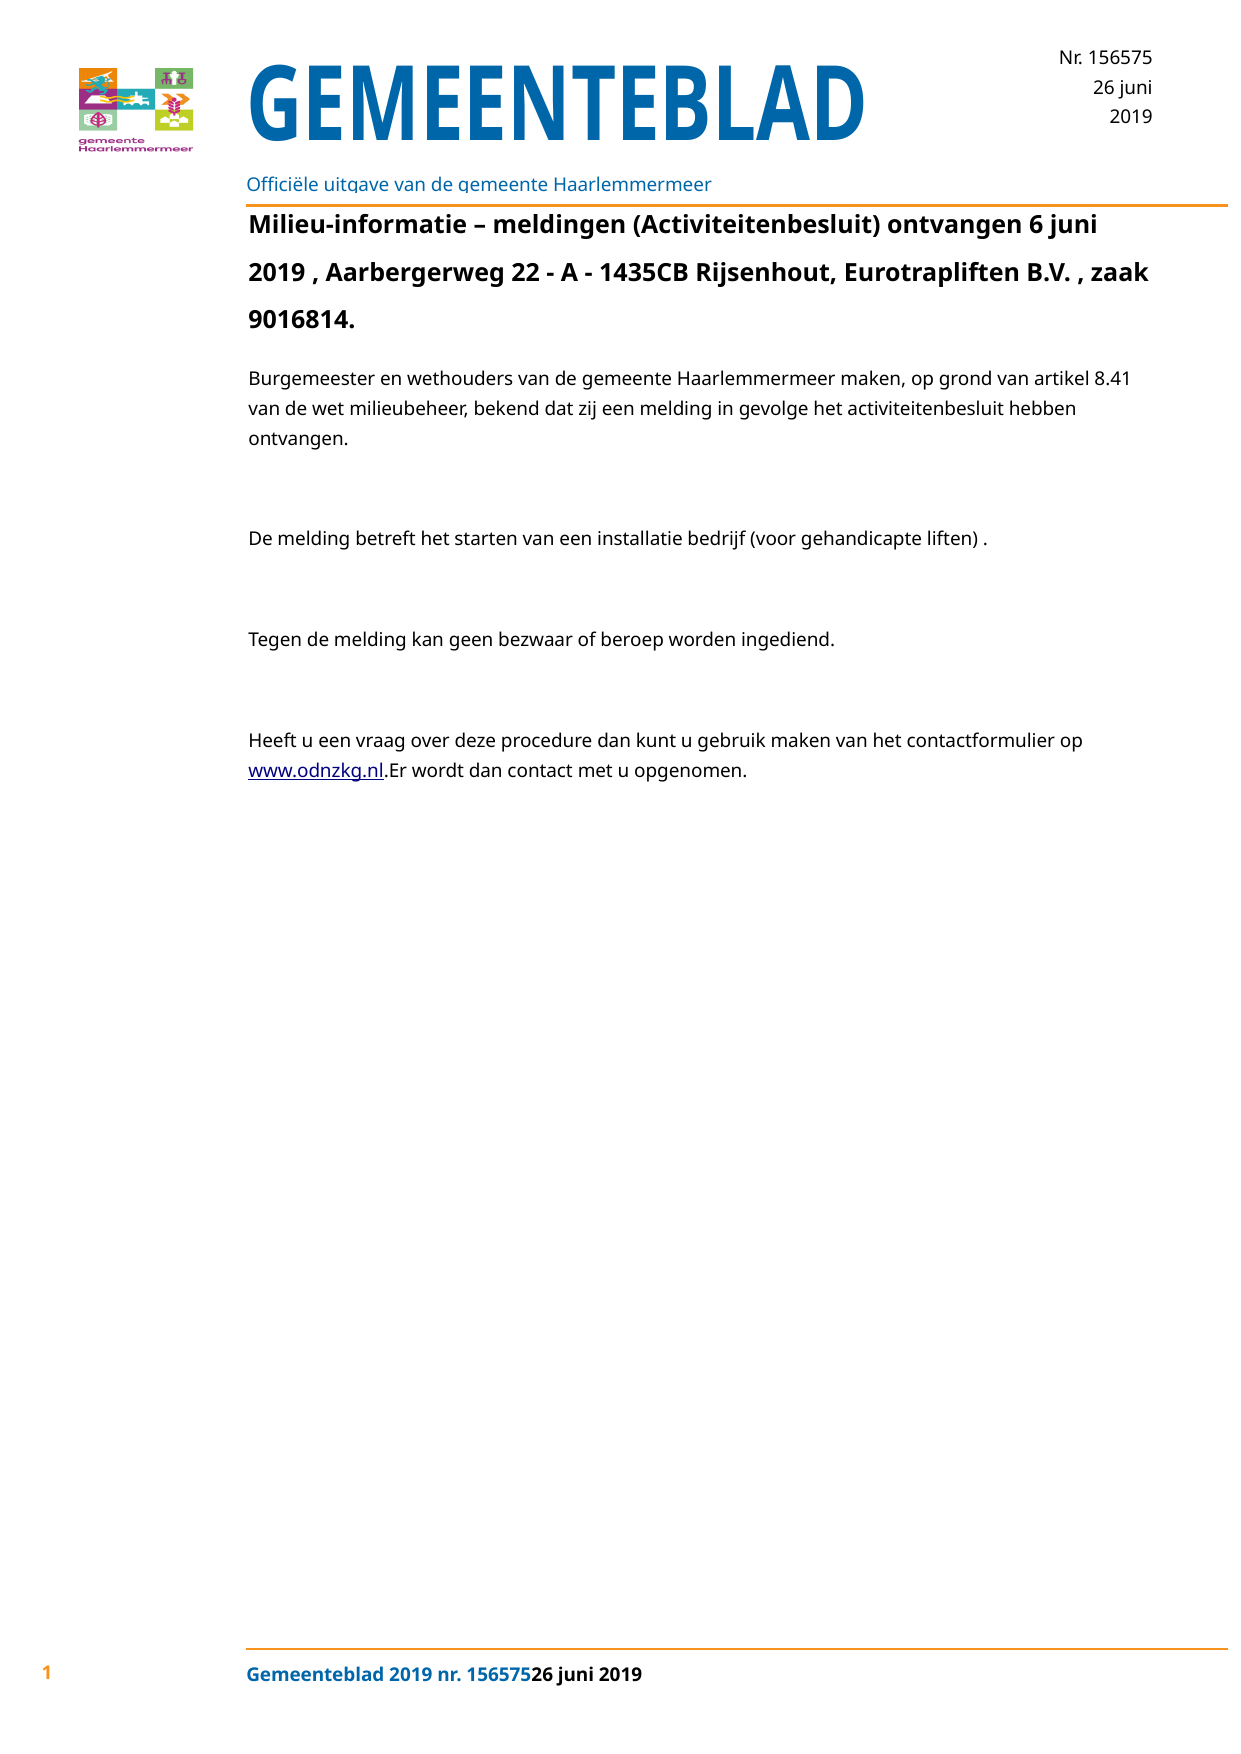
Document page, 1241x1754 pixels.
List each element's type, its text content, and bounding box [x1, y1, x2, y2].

picture [41, 47, 231, 172]
text Burgemeester en wethouders van de gemeente Haarlemmermeer maken, op grond van artikel 8.41 van de wet milieubeheer, bekend dat zij een melding in gevolge het activiteitenbesluit hebben ontvangen. [248, 366, 1152, 450]
text Tegen de melding kan geen bezwaar of beroep worden ingediend. [248, 626, 1152, 652]
text De melding betreft het starten van een installatie bedrijf (voor gehandicapte liften) . [248, 526, 1152, 551]
text Milieu-informatie – meldingen (Activiteitenbesluit) ontvangen 6 juni 2019 , Aarbergerweg 22 - A - 1435CB Rijsenhout, Eurotrapliften B.V. , zaak 9016814. [248, 207, 1152, 336]
text Heeft u een vraag over deze procedure dan kunt u gebruik maken van het contactformulier op www.odnzkg.nl.Er wordt dan contact met u opgenomen. [248, 727, 1152, 782]
